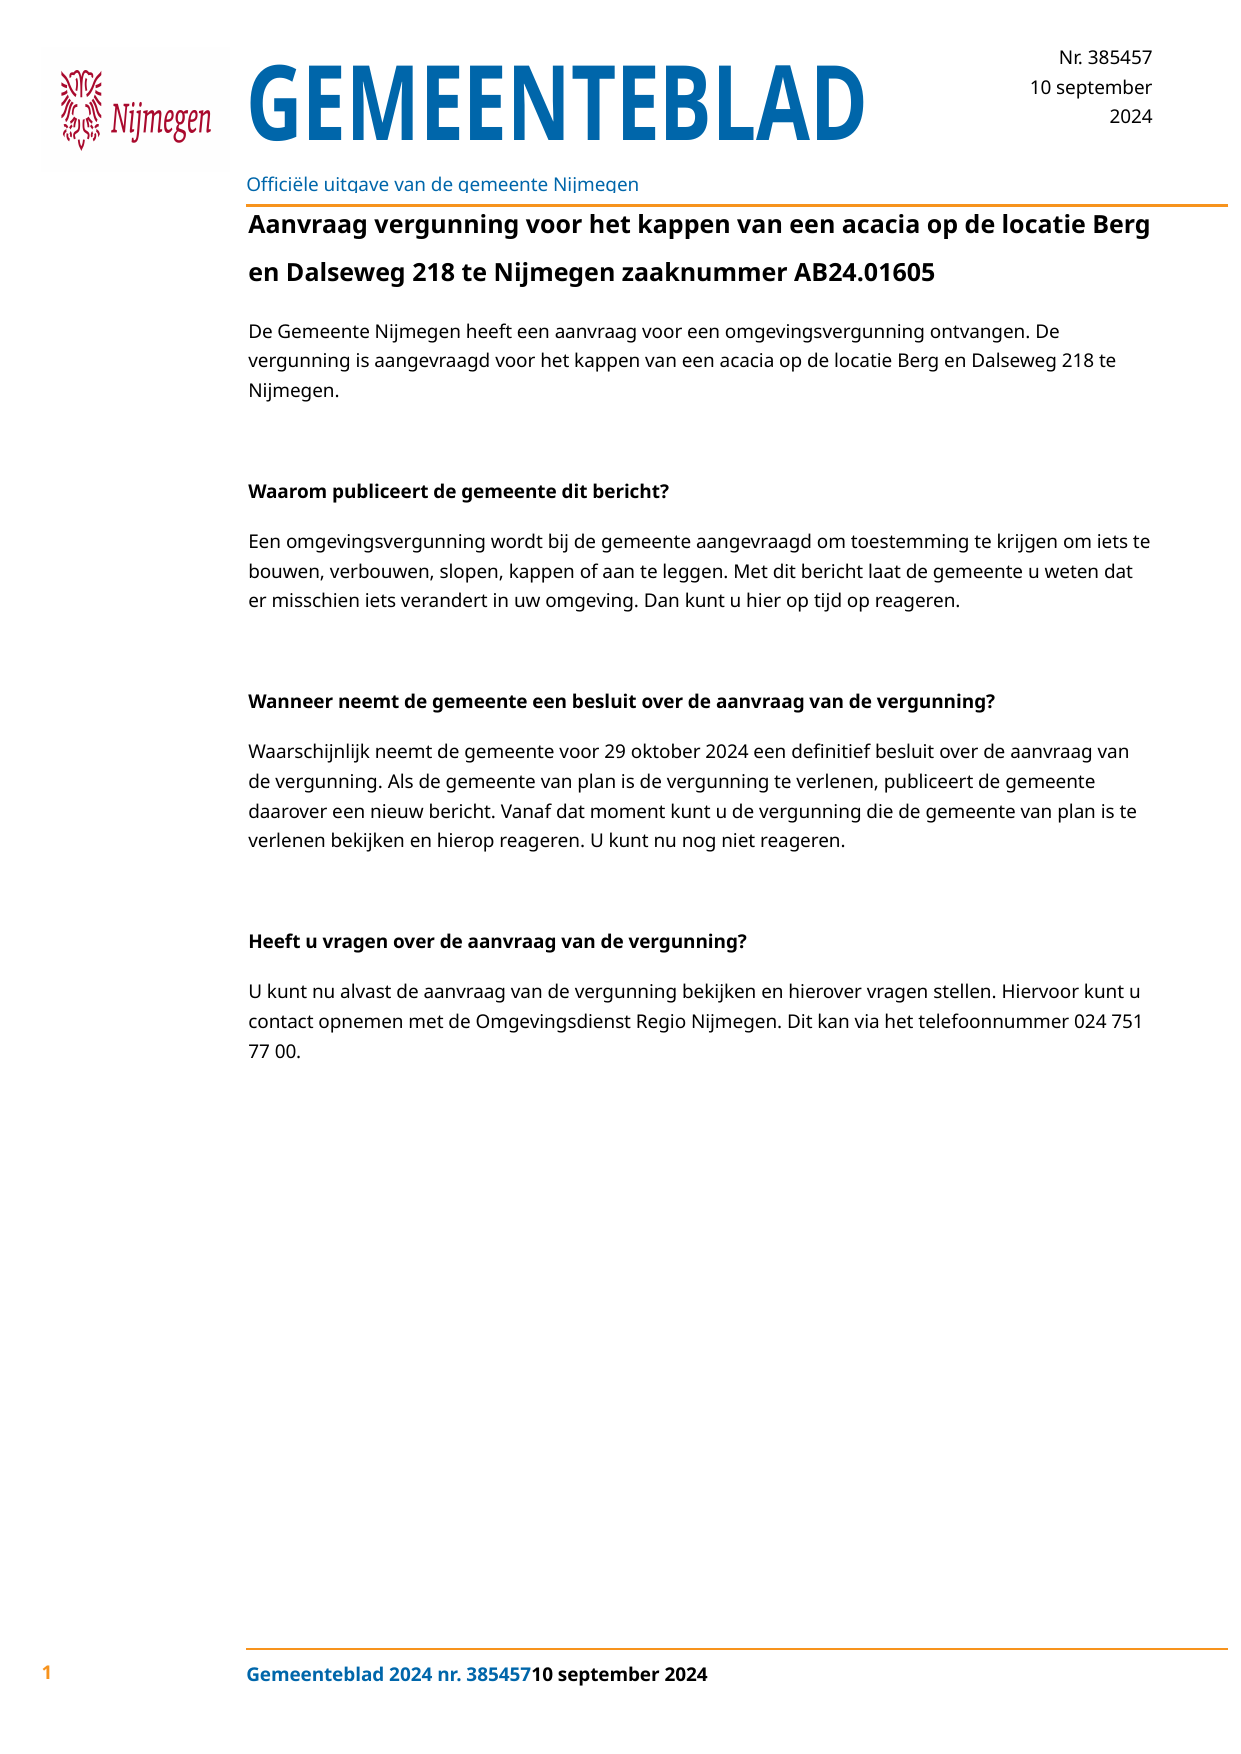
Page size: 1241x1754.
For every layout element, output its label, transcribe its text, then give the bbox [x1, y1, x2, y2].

picture [41, 47, 231, 172]
text Wanneer neemt de gemeente een besluit over de aanvraag van de vergunning? [248, 688, 1152, 714]
text Heeft u vragen over de aanvraag van de vergunning? [248, 928, 1152, 954]
text Waarom publiceert de gemeente dit bericht? [248, 478, 1152, 504]
text Aanvraag vergunning voor het kappen van een acacia op de locatie Berg en Dalseweg 218 te Nijmegen zaaknummer AB24.01605 [248, 207, 1152, 288]
text U kunt nu alvast de aanvraag van de vergunning bekijken en hierover vragen stellen. Hiervoor kunt u contact opnemen met de Omgevingsdienst Regio Nijmegen. Dit kan via het telefoonnummer 024 751 77 00. [248, 979, 1152, 1064]
text Een omgevingsvergunning wordt bij de gemeente aangevraagd om toestemming te krijgen om iets te bouwen, verbouwen, slopen, kappen of aan te leggen. Met dit bericht laat de gemeente u weten dat er misschien iets verandert in uw omgeving. Dan kunt u hier op tijd op reageren. [248, 528, 1152, 613]
text Waarschijnlijk neemt de gemeente voor 29 oktober 2024 een definitief besluit over de aanvraag van de vergunning. Als de gemeente van plan is de vergunning te verlenen, publiceert de gemeente daarover een nieuw bericht. Vanaf dat moment kunt u de vergunning die de gemeente van plan is te verlenen bekijken en hierop reageren. U kunt nu nog niet reageren. [248, 739, 1152, 853]
text De Gemeente Nijmegen heeft een aanvraag voor een omgevingsvergunning ontvangen. De vergunning is aangevraagd voor het kappen van een acacia op de locatie Berg en Dalseweg 218 te Nijmegen. [248, 318, 1152, 403]
